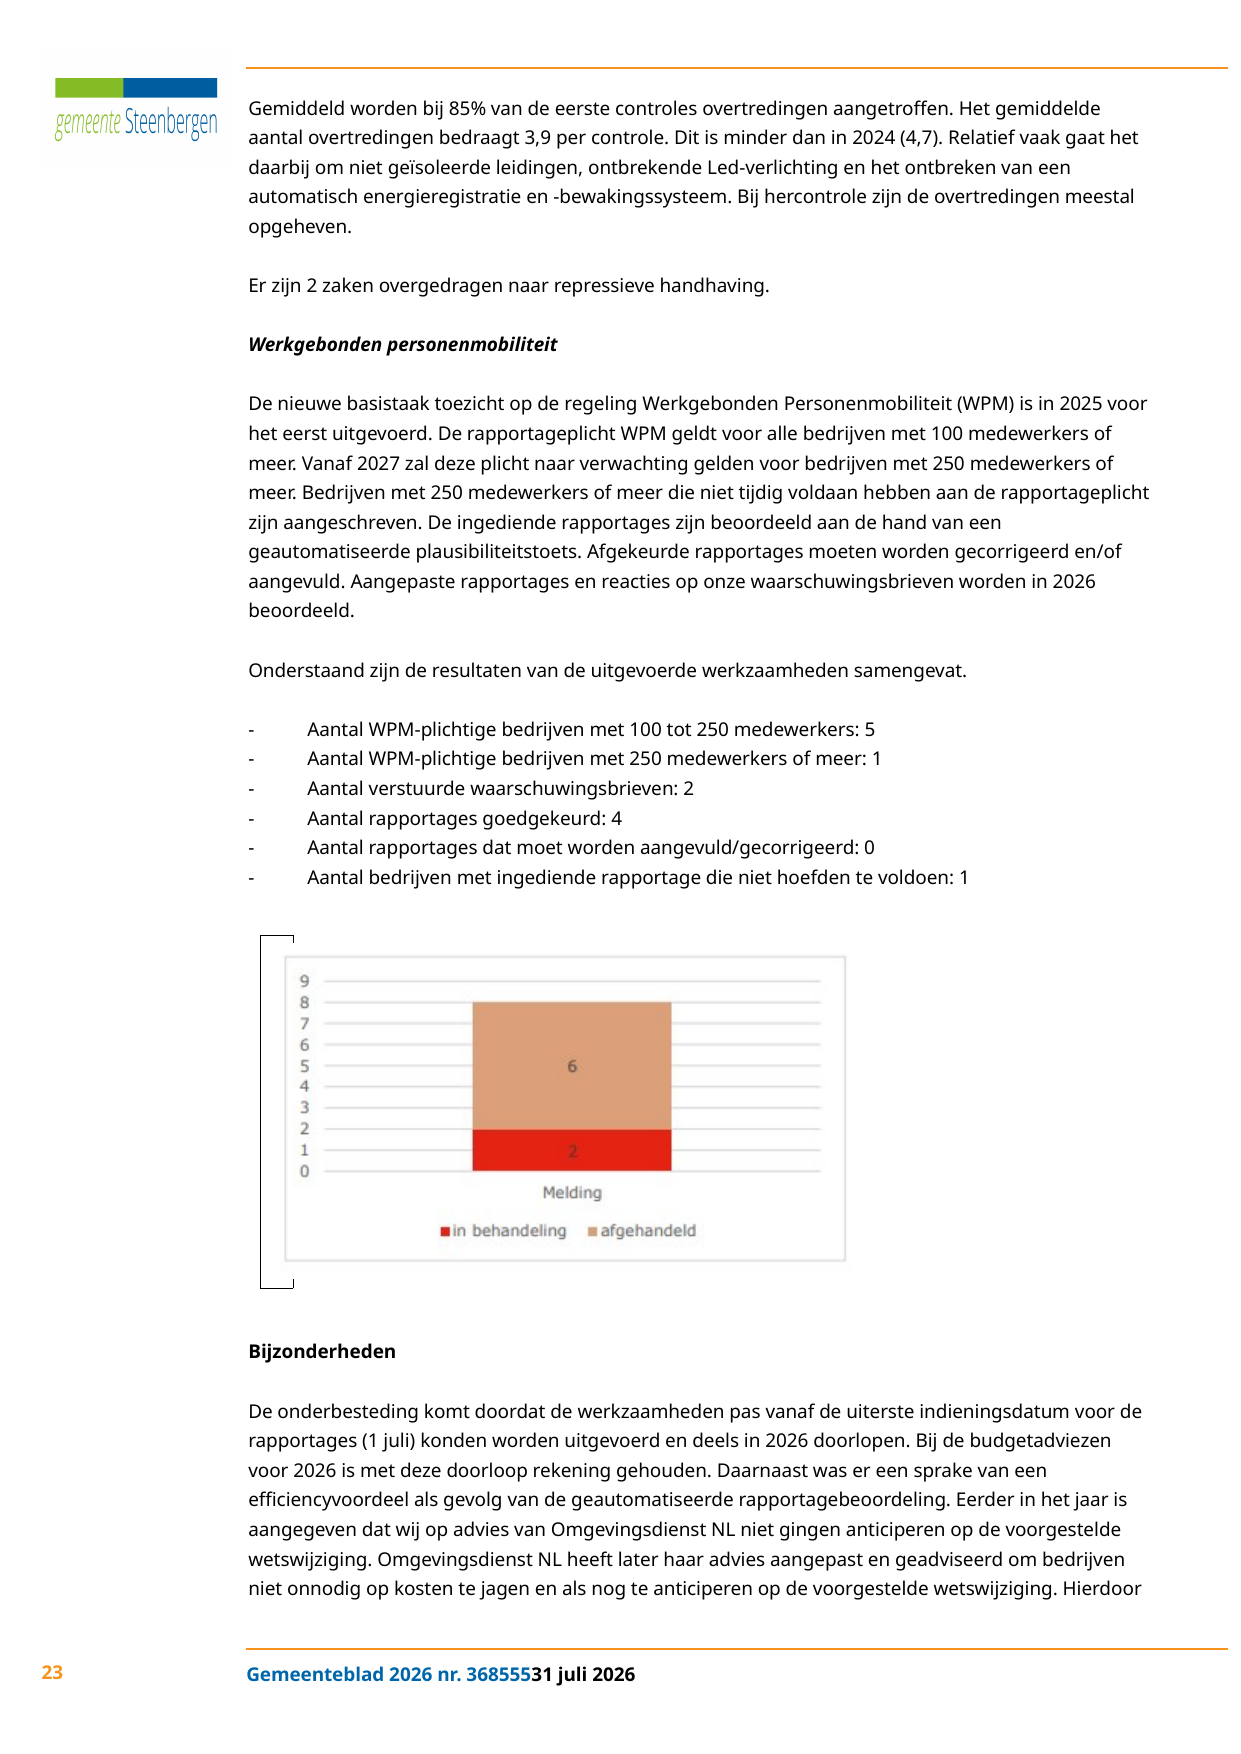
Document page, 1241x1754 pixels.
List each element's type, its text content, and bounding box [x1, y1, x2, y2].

text De nieuwe basistaak toezicht op de regeling Werkgebonden Personenmobiliteit (WPM) is in 2025 voor het eerst uitgevoerd. De rapportageplicht WPM geldt voor alle bedrijven met 100 medewerkers of meer. Vanaf 2027 zal deze plicht naar verwachting gelden voor bedrijven met 250 medewerkers of meer. Bedrijven met 250 medewerkers of meer die niet tijdig voldaan hebben aan de rapportageplicht zijn aangeschreven. De ingediende rapportages zijn beoordeeld aan de hand van een geautomatiseerde plausibiliteitstoets. Afgekeurde rapportages moeten worden gecorrigeerd en/of aangevuld. Aangepaste rapportages en reacties op onze waarschuwingsbrieven worden in 2026 beoordeeld. [248, 391, 1152, 623]
list Aantal WPM-plichtige bedrijven met 250 medewerkers of meer: 1 [248, 746, 1152, 771]
list Aantal rapportages goedgekeurd: 4 [248, 805, 1152, 831]
list Aantal bedrijven met ingediende rapportage die niet hoefden te voldoen: 1 [248, 864, 1152, 890]
text Werkgebonden personenmobiliteit [248, 331, 1152, 357]
list Aantal WPM-plichtige bedrijven met 100 tot 250 medewerkers: 5 [248, 716, 1152, 742]
text Gemiddeld worden bij 85% van de eerste controles overtredingen aangetroffen. Het gemiddelde aantal overtredingen bedraagt 3,9 per controle. Dit is minder dan in 2024 (4,7). Relatief vaak gaat het daarbij om niet geïsoleerde leidingen, ontbrekende Led-verlichting en het ontbreken van een automatisch energieregistratie en -bewakingssysteem. Bij hercontrole zijn de overtredingen meestal opgeheven. [248, 95, 1152, 239]
list Aantal rapportages dat moet worden aangevuld/gecorrigeerd: 0 [248, 834, 1152, 860]
list Aantal verstuurde waarschuwingsbrieven: 2 [248, 775, 1152, 801]
text Onderstaand zijn de resultaten van de uitgevoerde werkzaamheden samengevat. [248, 657, 1152, 683]
text De onderbesteding komt doordat de werkzaamheden pas vanaf de uiterste indieningsdatum voor de rapportages (1 juli) konden worden uitgevoerd en deels in 2026 doorlopen. Bij de budgetadviezen voor 2026 is met deze doorloop rekening gehouden. Daarnaast was er een sprake van een efficiencyvoordeel als gevolg van de geautomatiseerde rapportagebeoordeling. Eerder in het jaar is aangegeven dat wij op advies van Omgevingsdienst NL niet gingen anticiperen op de voorgestelde wetswijziging. Omgevingsdienst NL heeft later haar advies aangepast en geadviseerd om bedrijven niet onnodig op kosten te jagen en als nog te anticiperen op de voorgestelde wetswijziging. Hierdoor [248, 1398, 1152, 1601]
text Bijzonderheden [248, 1339, 1152, 1364]
picture [268, 943, 860, 1279]
picture [41, 47, 231, 172]
text Er zijn 2 zaken overgedragen naar repressieve handhaving. [248, 272, 1152, 298]
